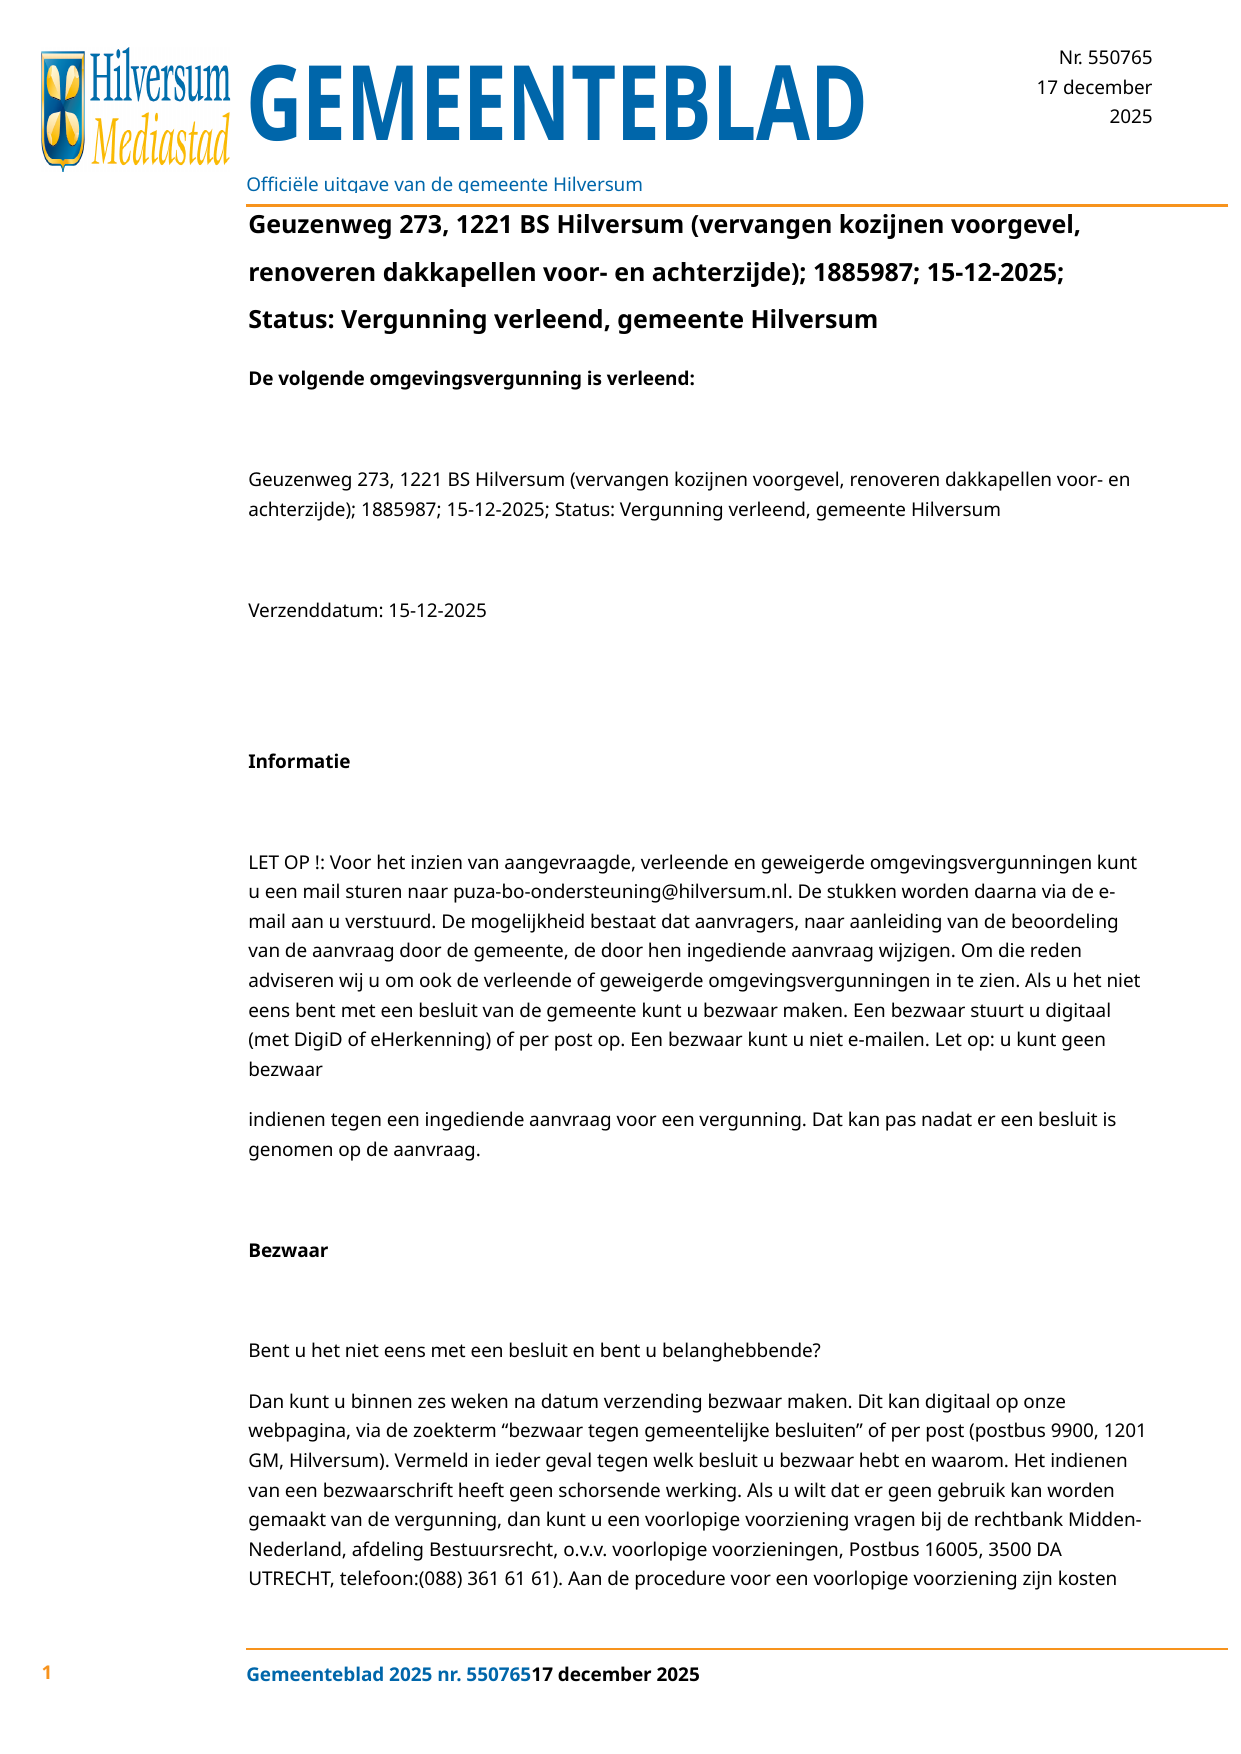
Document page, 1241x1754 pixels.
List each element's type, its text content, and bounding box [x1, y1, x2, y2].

text Bent u het niet eens met een besluit en bent u belanghebbende? [248, 1338, 1152, 1363]
text Bezwaar [248, 1237, 1152, 1262]
text LET OP !: Voor het inzien van aangevraagde, verleende en geweigerde omgevingsvergunningen kunt u een mail sturen naar puza-bo-ondersteuning@hilversum.nl. De stukken worden daarna via de e-mail aan u verstuurd. De mogelijkheid bestaat dat aanvragers, naar aanleiding van de beoordeling van de aanvraag door de gemeente, de door hen ingediende aanvraag wijzigen. Om die reden adviseren wij u om ook de verleende of geweigerde omgevingsvergunningen in te zien. Als u het niet eens bent met een besluit van de gemeente kunt u bezwaar maken. Een bezwaar stuurt u digitaal (met DigiD of eHerkenning) of per post op. Een bezwaar kunt u niet e-mailen. Let op: u kunt geen bezwaar [248, 849, 1152, 1082]
text Dan kunt u binnen zes weken na datum verzending bezwaar maken. Dit kan digitaal op onze webpagina, via de zoekterm “bezwaar tegen gemeentelijke besluiten” of per post (postbus 9900, 1201 GM, Hilversum). Vermeld in ieder geval tegen welk besluit u bezwaar hebt en waarom. Het indienen van een bezwaarschrift heeft geen schorsende werking. Als u wilt dat er geen gebruik kan worden gemaakt van de vergunning, dan kunt u een voorlopige voorziening vragen bij de rechtbank Midden-Nederland, afdeling Bestuursrecht, o.v.v. voorlopige voorzieningen, Postbus 16005, 3500 DA UTRECHT, telefoon:(088) 361 61 61). Aan de procedure voor een voorlopige voorziening zijn kosten [248, 1388, 1152, 1591]
picture [41, 47, 231, 172]
text Informatie [248, 748, 1152, 774]
text De volgende omgevingsvergunning is verleend: [248, 366, 1152, 391]
text indienen tegen een ingediende aanvraag voor een vergunning. Dat kan pas nadat er een besluit is genomen op de aanvraag. [248, 1106, 1152, 1162]
text Verzenddatum: 15-12-2025 [248, 597, 1152, 622]
text Geuzenweg 273, 1221 BS Hilversum (vervangen kozijnen voorgevel, renoveren dakkapellen voor- en achterzijde); 1885987; 15-12-2025; Status: Vergunning verleend, gemeente Hilversum [248, 207, 1152, 336]
text Geuzenweg 273, 1221 BS Hilversum (vervangen kozijnen voorgevel, renoveren dakkapellen voor- en achterzijde); 1885987; 15-12-2025; Status: Vergunning verleend, gemeente Hilversum [248, 466, 1152, 522]
